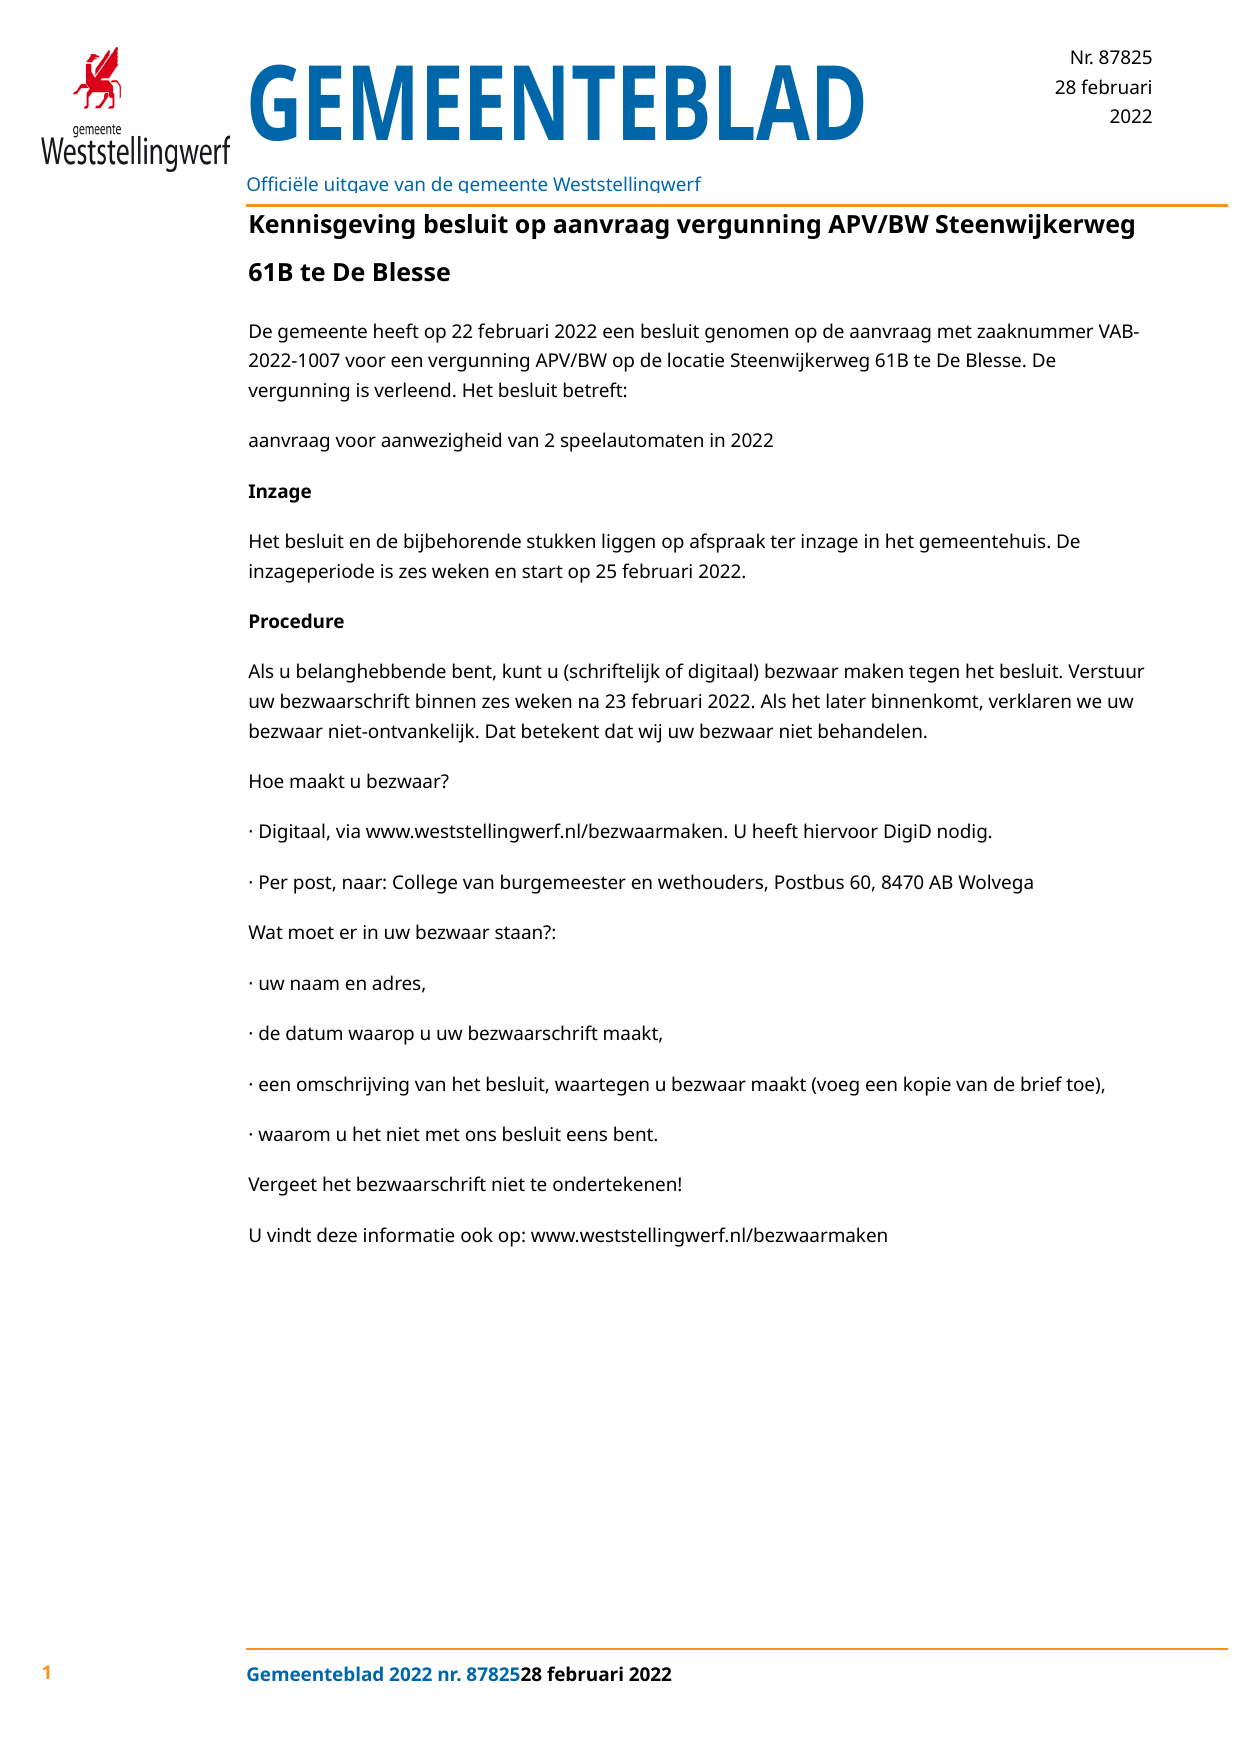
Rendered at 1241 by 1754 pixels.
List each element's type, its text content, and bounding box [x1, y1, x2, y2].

text U vindt deze informatie ook op: www.weststellingwerf.nl/bezwaarmaken [248, 1222, 1152, 1248]
text Inzage [248, 478, 1152, 504]
text · een omschrijving van het besluit, waartegen u bezwaar maakt (voeg een kopie van de brief toe), [248, 1071, 1152, 1097]
text De gemeente heeft op 22 februari 2022 een besluit genomen op de aanvraag met zaaknummer VAB-2022-1007 voor een vergunning APV/BW op de locatie Steenwijkerweg 61B te De Blesse. De vergunning is verleend. Het besluit betreft: [248, 318, 1152, 403]
text Wat moet er in uw bezwaar staan?: [248, 919, 1152, 945]
text Kennisgeving besluit op aanvraag vergunning APV/BW Steenwijkerweg 61B te De Blesse [248, 207, 1152, 288]
text Procedure [248, 608, 1152, 634]
text Het besluit en de bijbehorende stukken liggen op afspraak ter inzage in het gemeentehuis. De inzageperiode is zes weken en start op 25 februari 2022. [248, 528, 1152, 584]
text Vergeet het bezwaarschrift niet te ondertekenen! [248, 1172, 1152, 1197]
text · Digitaal, via www.weststellingwerf.nl/bezwaarmaken. U heeft hiervoor DigiD nodig. [248, 819, 1152, 844]
text · Per post, naar: College van burgemeester en wethouders, Postbus 60, 8470 AB Wolvega [248, 869, 1152, 895]
text aanvraag voor aanwezigheid van 2 speelautomaten in 2022 [248, 427, 1152, 453]
text · de datum waarop u uw bezwaarschrift maakt, [248, 1020, 1152, 1046]
text Hoe maakt u bezwaar? [248, 768, 1152, 794]
text · waarom u het niet met ons besluit eens bent. [248, 1121, 1152, 1147]
text Als u belanghebbende bent, kunt u (schriftelijk of digitaal) bezwaar maken tegen het besluit. Verstuur uw bezwaarschrift binnen zes weken na 23 februari 2022. Als het later binnenkomt, verklaren we uw bezwaar niet-ontvankelijk. Dat betekent dat wij uw bezwaar niet behandelen. [248, 659, 1152, 744]
text · uw naam en adres, [248, 970, 1152, 996]
picture [41, 47, 231, 172]
